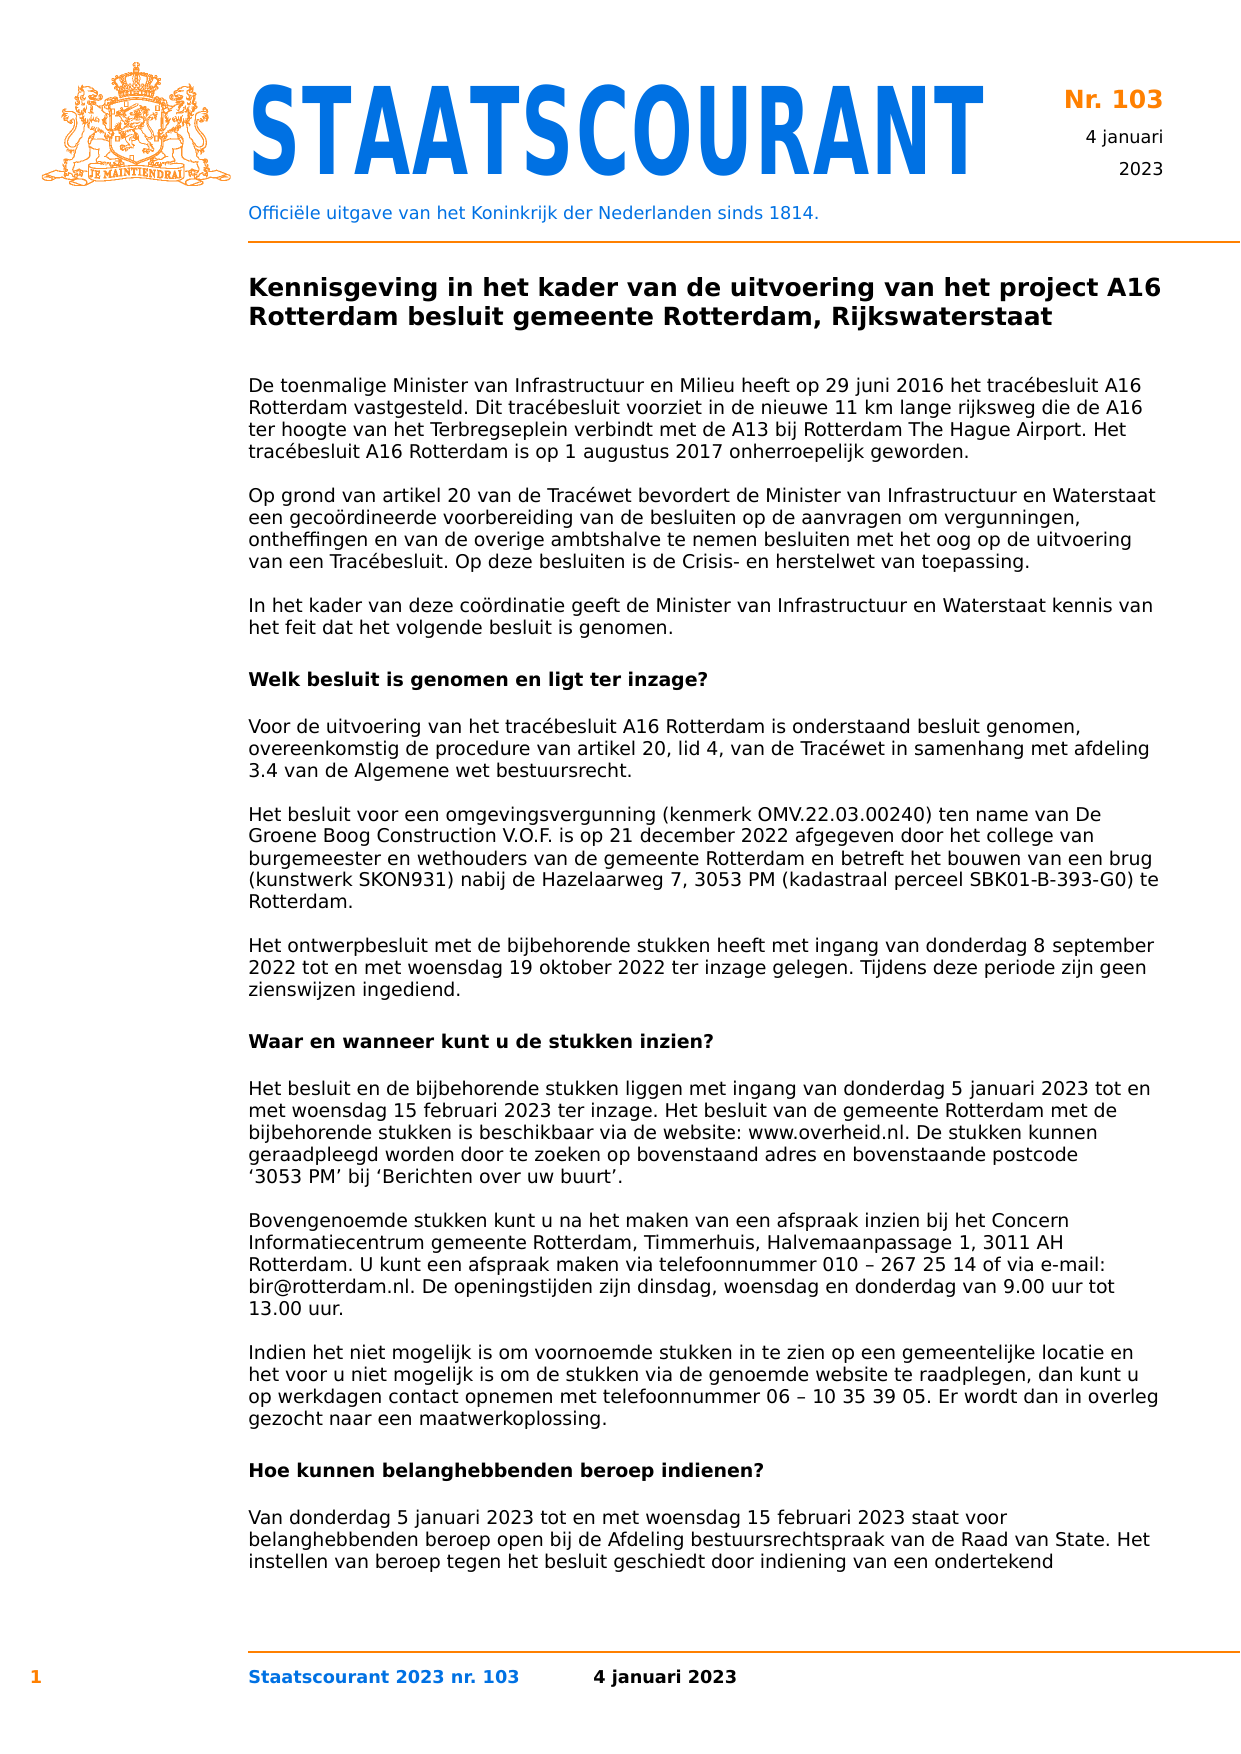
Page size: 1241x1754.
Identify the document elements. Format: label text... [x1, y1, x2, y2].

table_cell 2023 [998, 153, 1240, 203]
text Het ontwerpbesluit met de bijbehorende stukken heeft met ingang van donderdag 8 september 2022 tot en met woensdag 19 oktober 2022 ter inzage gelegen. Tijdens deze periode zijn geen zienswijzen ingediend. [248, 935, 1163, 1001]
text Op grond van artikel 20 van de Tracéwet bevordert de Minister van Infrastructuur en Waterstaat een gecoördineerde voorbereiding van de besluiten op de aanvragen om vergunningen, ontheffingen en van de overige ambtshalve te nemen besluiten met het oog op de uitvoering van een Tracébesluit. Op deze besluiten is de Crisis- en herstelwet van toepassing. [248, 485, 1163, 573]
table_cell Officiële uitgave van het Koninkrijk der Nederlanden sinds 1814. [248, 203, 1240, 241]
subtitle Welk besluit is genomen en ligt ter inzage? [248, 669, 1163, 691]
text Indien het niet mogelijk is om voornoemde stukken in te zien op een gemeentelijke locatie en het voor u niet mogelijk is om de stukken via de genoemde website te raadplegen, dan kunt u op werkdagen contact opnemen met telefoonnummer 06 – 10 35 39 05. Er wordt dan in overleg gezocht naar een maatwerkoplossing. [248, 1342, 1163, 1429]
table_header [25, 62, 248, 241]
text Van donderdag 5 januari 2023 tot en met woensdag 15 februari 2023 staat voor belanghebbenden beroep open bij de Afdeling bestuursrechtspraak van de Raad van State. Het instellen van beroep tegen het besluit geschiedt door indiening van een ondertekend [248, 1507, 1163, 1572]
table_cell 4 januari [998, 121, 1240, 153]
text Het besluit en de bijbehorende stukken liggen met ingang van donderdag 5 januari 2023 tot en met woensdag 15 februari 2023 ter inzage. Het besluit van de gemeente Rotterdam met de bijbehorende stukken is beschikbaar via de website: www.overheid.nl. De stukken kunnen geraadpleegd worden door te zoeken op bovenstaand adres en bovenstaande postcode ‘3053 PM’ bij ‘Berichten over uw buurt’. [248, 1078, 1163, 1188]
subtitle Hoe kunnen belanghebbenden beroep indienen? [248, 1459, 1163, 1482]
picture [41, 62, 231, 186]
table_header STAATSCOURANT [248, 62, 998, 203]
subtitle Kennisgeving in het kader van de uitvoering van het project A16 Rotterdam besluit gemeente Rotterdam, Rijkswaterstaat [248, 273, 1163, 331]
subtitle Waar en wanneer kunt u de stukken inzien? [248, 1031, 1163, 1053]
text De toenmalige Minister van Infrastructuur en Milieu heeft op 29 juni 2016 het tracébesluit A16 Rotterdam vastgesteld. Dit tracébesluit voorziet in de nieuwe 11 km lange rijksweg die de A16 ter hoogte van het Terbregseplein verbindt met de A13 bij Rotterdam The Hague Airport. Het tracébesluit A16 Rotterdam is op 1 augustus 2017 onherroepelijk geworden. [248, 375, 1163, 463]
text Voor de uitvoering van het tracébesluit A16 Rotterdam is onderstaand besluit genomen, overeenkomstig de procedure van artikel 20, lid 4, van de Tracéwet in samenhang met afdeling 3.4 van de Algemene wet bestuursrecht. [248, 716, 1163, 782]
table_header Nr. 103 [998, 62, 1240, 121]
text Bovengenoemde stukken kunt u na het maken van een afspraak inzien bij het Concern Informatiecentrum gemeente Rotterdam, Timmerhuis, Halvemaanpassage 1, 3011 AH Rotterdam. U kunt een afspraak maken via telefoonnummer 010 – 267 25 14 of via e-mail: bir@rotterdam.nl. De openingstijden zijn dinsdag, woensdag en donderdag van 9.00 uur tot 13.00 uur. [248, 1210, 1163, 1320]
text In het kader van deze coördinatie geeft de Minister van Infrastructuur en Waterstaat kennis van het feit dat het volgende besluit is genomen. [248, 595, 1163, 639]
text Het besluit voor een omgevingsvergunning (kenmerk OMV.22.03.00240) ten name van De Groene Boog Construction V.O.F. is op 21 december 2022 afgegeven door het college van burgemeester en wethouders van de gemeente Rotterdam en betreft het bouwen van een brug (kunstwerk SKON931) nabij de Hazelaarweg 7, 3053 PM (kadastraal perceel SBK01-B-393-G0) te Rotterdam. [248, 803, 1163, 913]
